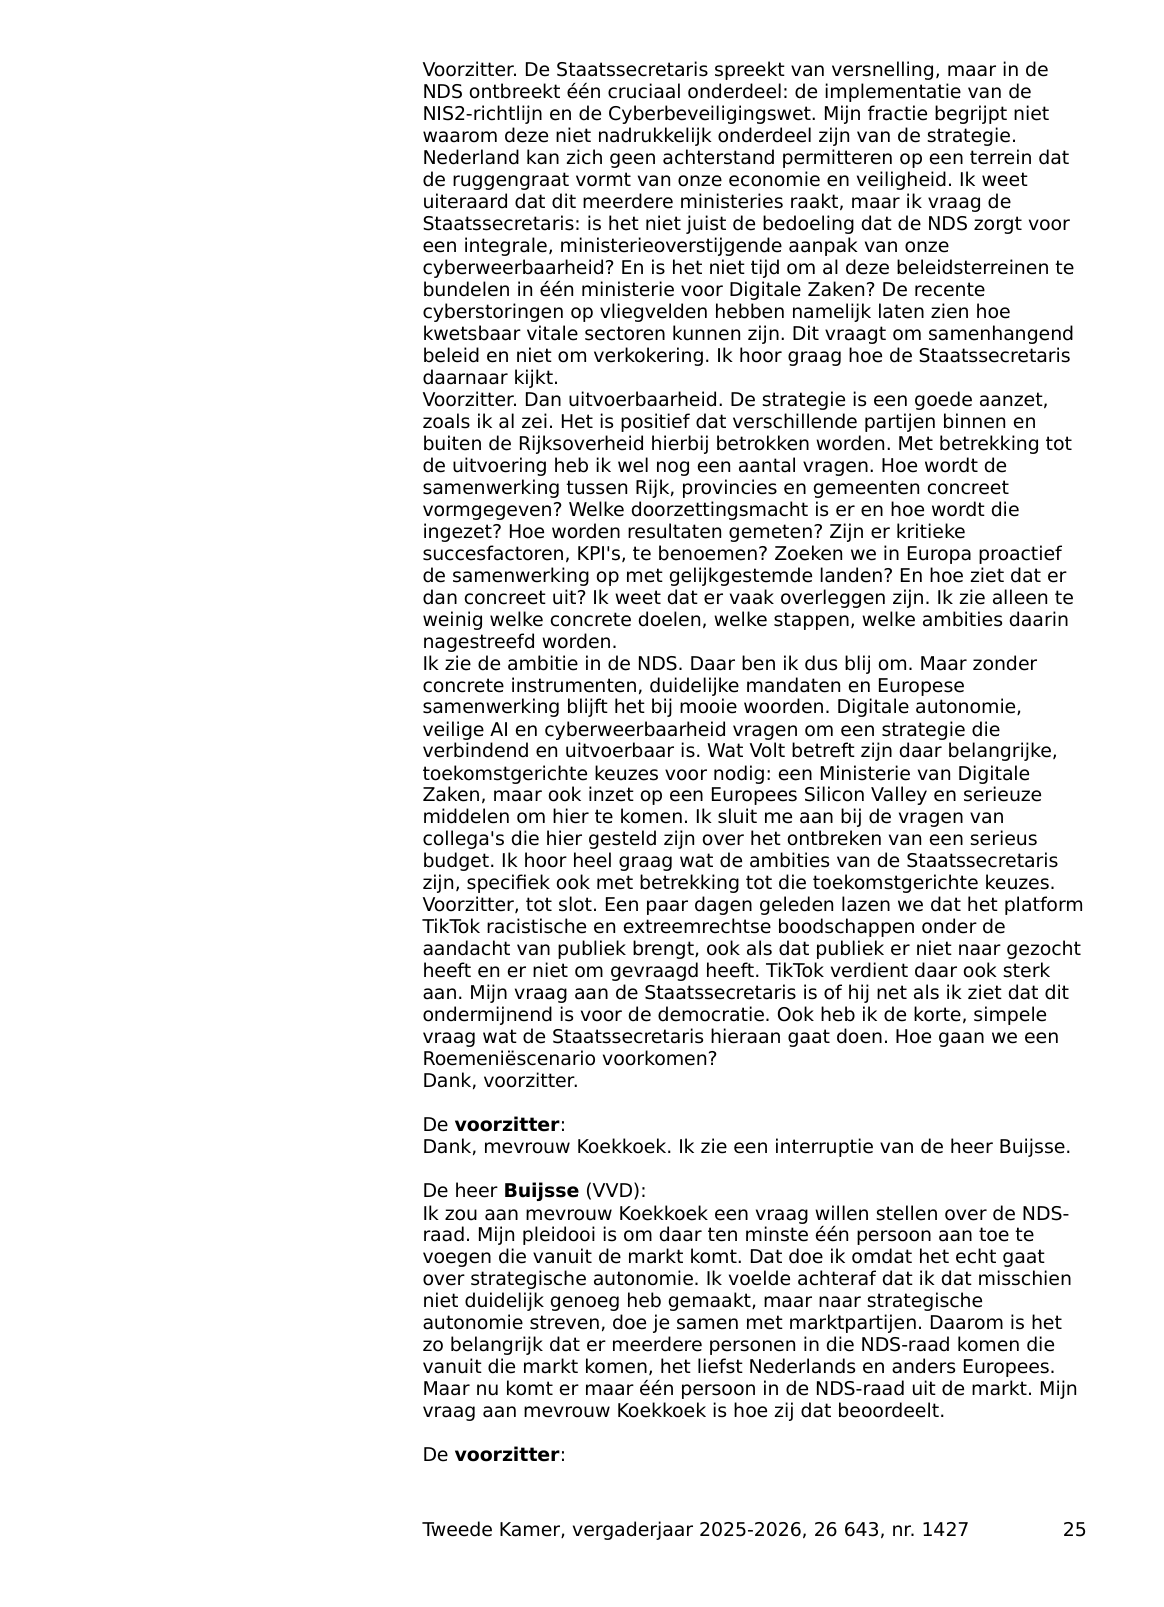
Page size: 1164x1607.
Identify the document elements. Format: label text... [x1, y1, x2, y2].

text Dank, mevrouw Koekkoek. Ik zie een interruptie van de heer Buijsse. [422, 1136, 1087, 1158]
text De voorzitter: [422, 1114, 1087, 1136]
text Voorzitter. Dan uitvoerbaarheid. De strategie is een goede aanzet, zoals ik al zei. Het is positief dat verschillende partijen binnen en buiten de Rijksoverheid hierbij betrokken worden. Met betrekking tot de uitvoering heb ik wel nog een aantal vragen. Hoe wordt de samenwerking tussen Rijk, provincies en gemeenten concreet vormgegeven? Welke doorzettingsmacht is er en hoe wordt die ingezet? Hoe worden resultaten gemeten? Zijn er kritieke succesfactoren, KPI's, te benoemen? Zoeken we in Europa proactief de samenwerking op met gelijkgestemde landen? En hoe ziet dat er dan concreet uit? Ik weet dat er vaak overleggen zijn. Ik zie alleen te weinig welke concrete doelen, welke stappen, welke ambities daarin nagestreefd worden. [422, 389, 1087, 652]
text Ik zou aan mevrouw Koekkoek een vraag willen stellen over de NDS-raad. Mijn pleidooi is om daar ten minste één persoon aan toe te voegen die vanuit de markt komt. Dat doe ik omdat het echt gaat over strategische autonomie. Ik voelde achteraf dat ik dat misschien niet duidelijk genoeg heb gemaakt, maar naar strategische autonomie streven, doe je samen met marktpartijen. Daarom is het zo belangrijk dat er meerdere personen in die NDS-raad komen die vanuit die markt komen, het liefst Nederlands en anders Europees. Maar nu komt er maar één persoon in de NDS-raad uit de markt. Mijn vraag aan mevrouw Koekkoek is hoe zij dat beoordeelt. [422, 1202, 1087, 1422]
text Voorzitter. De Staatssecretaris spreekt van versnelling, maar in de NDS ontbreekt één cruciaal onderdeel: de implementatie van de NIS2-richtlijn en de Cyberbeveiligingswet. Mijn fractie begrijpt niet waarom deze niet nadrukkelijk onderdeel zijn van de strategie. Nederland kan zich geen achterstand permitteren op een terrein dat de ruggengraat vormt van onze economie en veiligheid. Ik weet uiteraard dat dit meerdere ministeries raakt, maar ik vraag de Staatssecretaris: is het niet juist de bedoeling dat de NDS zorgt voor een integrale, ministerieoverstijgende aanpak van onze cyberweerbaarheid? En is het niet tijd om al deze beleidsterreinen te bundelen in één ministerie voor Digitale Zaken? De recente cyberstoringen op vliegvelden hebben namelijk laten zien hoe kwetsbaar vitale sectoren kunnen zijn. Dit vraagt om samenhangend beleid en niet om verkokering. Ik hoor graag hoe de Staatssecretaris daarnaar kijkt. [422, 59, 1087, 389]
text Dank, voorzitter. [422, 1070, 1087, 1092]
text De voorzitter: [422, 1444, 1087, 1466]
text Ik zie de ambitie in de NDS. Daar ben ik dus blij om. Maar zonder concrete instrumenten, duidelijke mandaten en Europese samenwerking blijft het bij mooie woorden. Digitale autonomie, veilige AI en cyberweerbaarheid vragen om een strategie die verbindend en uitvoerbaar is. Wat Volt betreft zijn daar belangrijke, toekomstgerichte keuzes voor nodig: een Ministerie van Digitale Zaken, maar ook inzet op een Europees Silicon Valley en serieuze middelen om hier te komen. Ik sluit me aan bij de vragen van collega's die hier gesteld zijn over het ontbreken van een serieus budget. Ik hoor heel graag wat de ambities van de Staatssecretaris zijn, specifiek ook met betrekking tot die toekomstgerichte keuzes. [422, 652, 1087, 894]
text Voorzitter, tot slot. Een paar dagen geleden lazen we dat het platform TikTok racistische en extreemrechtse boodschappen onder de aandacht van publiek brengt, ook als dat publiek er niet naar gezocht heeft en er niet om gevraagd heeft. TikTok verdient daar ook sterk aan. Mijn vraag aan de Staatssecretaris is of hij net als ik ziet dat dit ondermijnend is voor de democratie. Ook heb ik de korte, simpele vraag wat de Staatssecretaris hieraan gaat doen. Hoe gaan we een Roemeniëscenario voorkomen? [422, 894, 1087, 1070]
text De heer Buijsse (VVD): [422, 1180, 1087, 1202]
